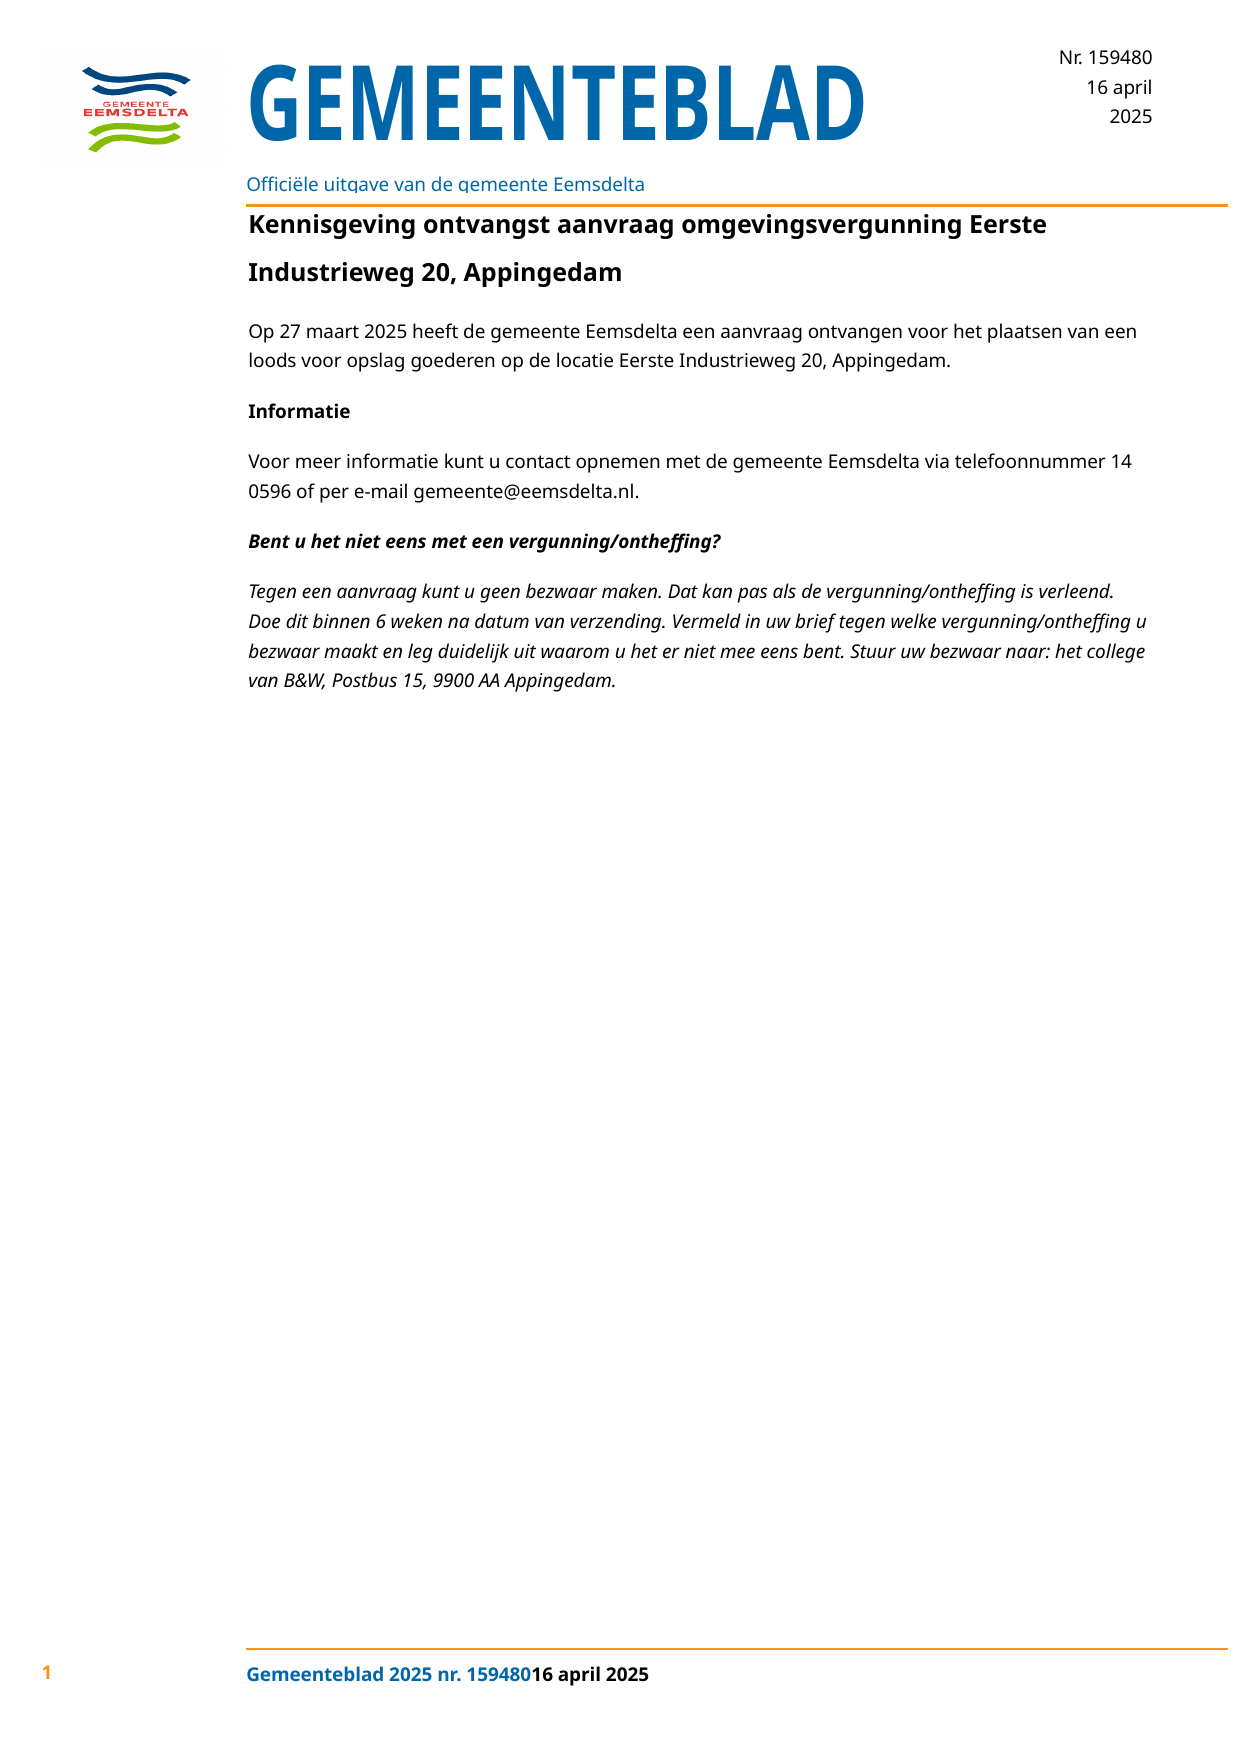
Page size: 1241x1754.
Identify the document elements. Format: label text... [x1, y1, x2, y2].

text Tegen een aanvraag kunt u geen bezwaar maken. Dat kan pas als de vergunning/ontheffing is verleend. Doe dit binnen 6 weken na datum van verzending. Vermeld in uw brief tegen welke vergunning/ontheffing u bezwaar maakt en leg duidelijk uit waarom u het er niet mee eens bent. Stuur uw bezwaar naar: het college van B&W, Postbus 15, 9900 AA Appingedam. [248, 579, 1152, 693]
text Bent u het niet eens met een vergunning/ontheffing? [248, 528, 1152, 554]
text Op 27 maart 2025 heeft de gemeente Eemsdelta een aanvraag ontvangen voor het plaatsen van een loods voor opslag goederen op de locatie Eerste Industrieweg 20, Appingedam. [248, 318, 1152, 373]
picture [41, 47, 231, 172]
text Kennisgeving ontvangst aanvraag omgevingsvergunning Eerste Industrieweg 20, Appingedam [248, 207, 1152, 288]
text Voor meer informatie kunt u contact opnemen met de gemeente Eemsdelta via telefoonnummer 14 0596 of per e-mail gemeente@eemsdelta.nl. [248, 448, 1152, 504]
text Informatie [248, 398, 1152, 424]
